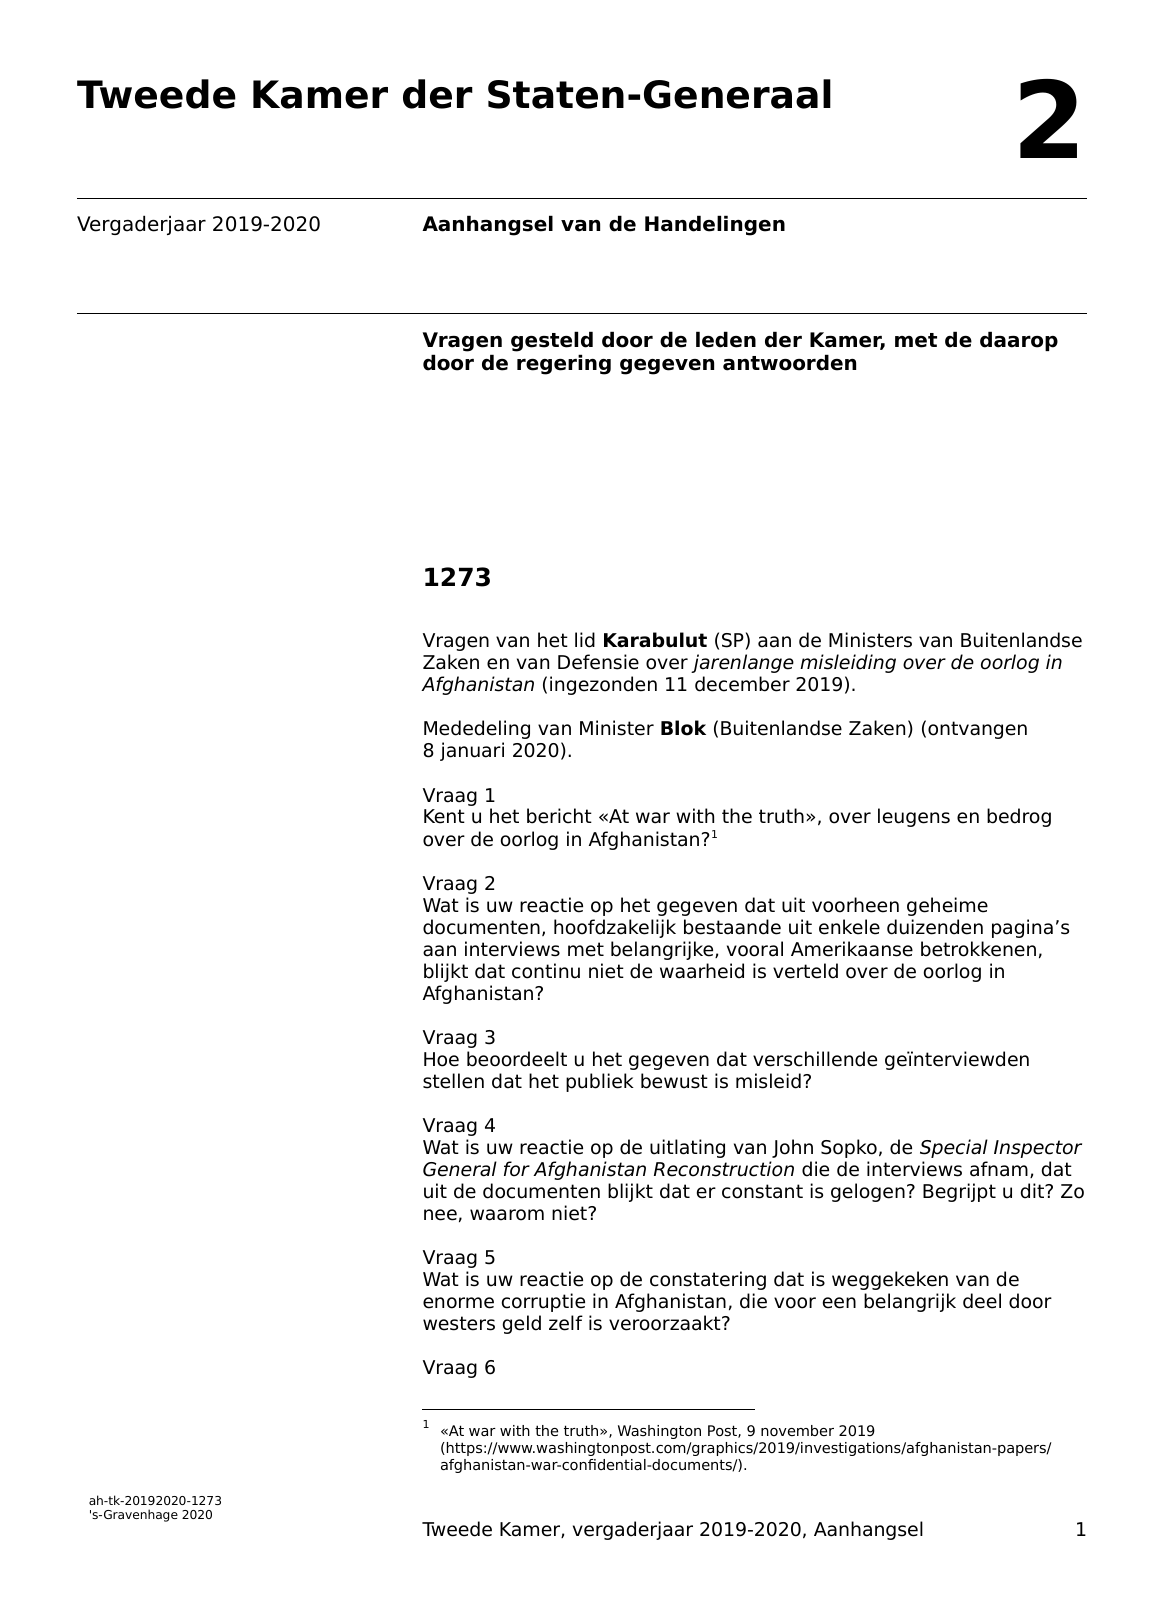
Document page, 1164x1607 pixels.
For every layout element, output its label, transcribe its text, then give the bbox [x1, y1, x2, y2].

text Vraag 3 [422, 1027, 1087, 1049]
table_cell Vragen gesteld door de leden der Kamer, met de daarop door de regering gegeven antwoorden [422, 314, 1087, 375]
text Vraag 2 [422, 873, 1087, 894]
text Vraag 4 [422, 1115, 1087, 1137]
text Wat is uw reactie op het gegeven dat uit voorheen geheime documenten, hoofdzakelijk bestaande uit enkele duizenden pagina’s aan interviews met belangrijke, vooral Amerikaanse betrokkenen, blijkt dat continu niet de waarheid is verteld over de oorlog in Afghanistan? [422, 894, 1087, 1004]
table_cell [77, 314, 422, 375]
text 's-Gravenhage 2020 [88, 1508, 323, 1522]
text Vraag 5 [422, 1247, 1087, 1269]
text Hoe beoordeelt u het gegeven dat verschillende geïnterviewden stellen dat het publiek bewust is misleid? [422, 1049, 1087, 1093]
text Vraag 6 [422, 1357, 1087, 1379]
text Wat is uw reactie op de constatering dat is weggekeken van de enorme corruptie in Afghanistan, die voor een belangrijk deel door westers geld zelf is veroorzaakt? [422, 1269, 1087, 1335]
text ah-tk-20192020-1273 [88, 1494, 323, 1508]
text Kent u het bericht «At war with the truth», over leugens en bedrog over de oorlog in Afghanistan? [422, 806, 1087, 850]
text «At war with the truth», Washington Post, 9 november 2019 (https://www.washingtonpost.com/graphics/2019/investigations/afghanistan-papers/afghanistan-war-confidential-documents/). [422, 1418, 1087, 1474]
text Vragen van het lid Karabulut (SP) aan de Ministers van Buitenlandse Zaken en van Defensie over jarenlange misleiding over de oorlog in Afghanistan (ingezonden 11 december 2019). [422, 630, 1087, 696]
text Wat is uw reactie op de uitlating van John Sopko, de Special Inspector General for Afghanistan Reconstruction die de interviews afnam, dat uit de documenten blijkt dat er constant is gelogen? Begrijpt u dit? Zo nee, waarom niet? [422, 1137, 1087, 1225]
table_header Tweede Kamer der Staten-Generaal [77, 59, 886, 198]
text Mededeling van Minister Blok (Buitenlandse Zaken) (ontvangen 8 januari 2020). [422, 718, 1087, 762]
table_cell Aanhangsel van de Handelingen [422, 199, 1087, 313]
table_header 2 [886, 59, 1087, 198]
table_cell Vergaderjaar 2019-2020 [77, 199, 422, 313]
text Vraag 1 [422, 784, 1087, 806]
text 1273 [422, 563, 1087, 592]
